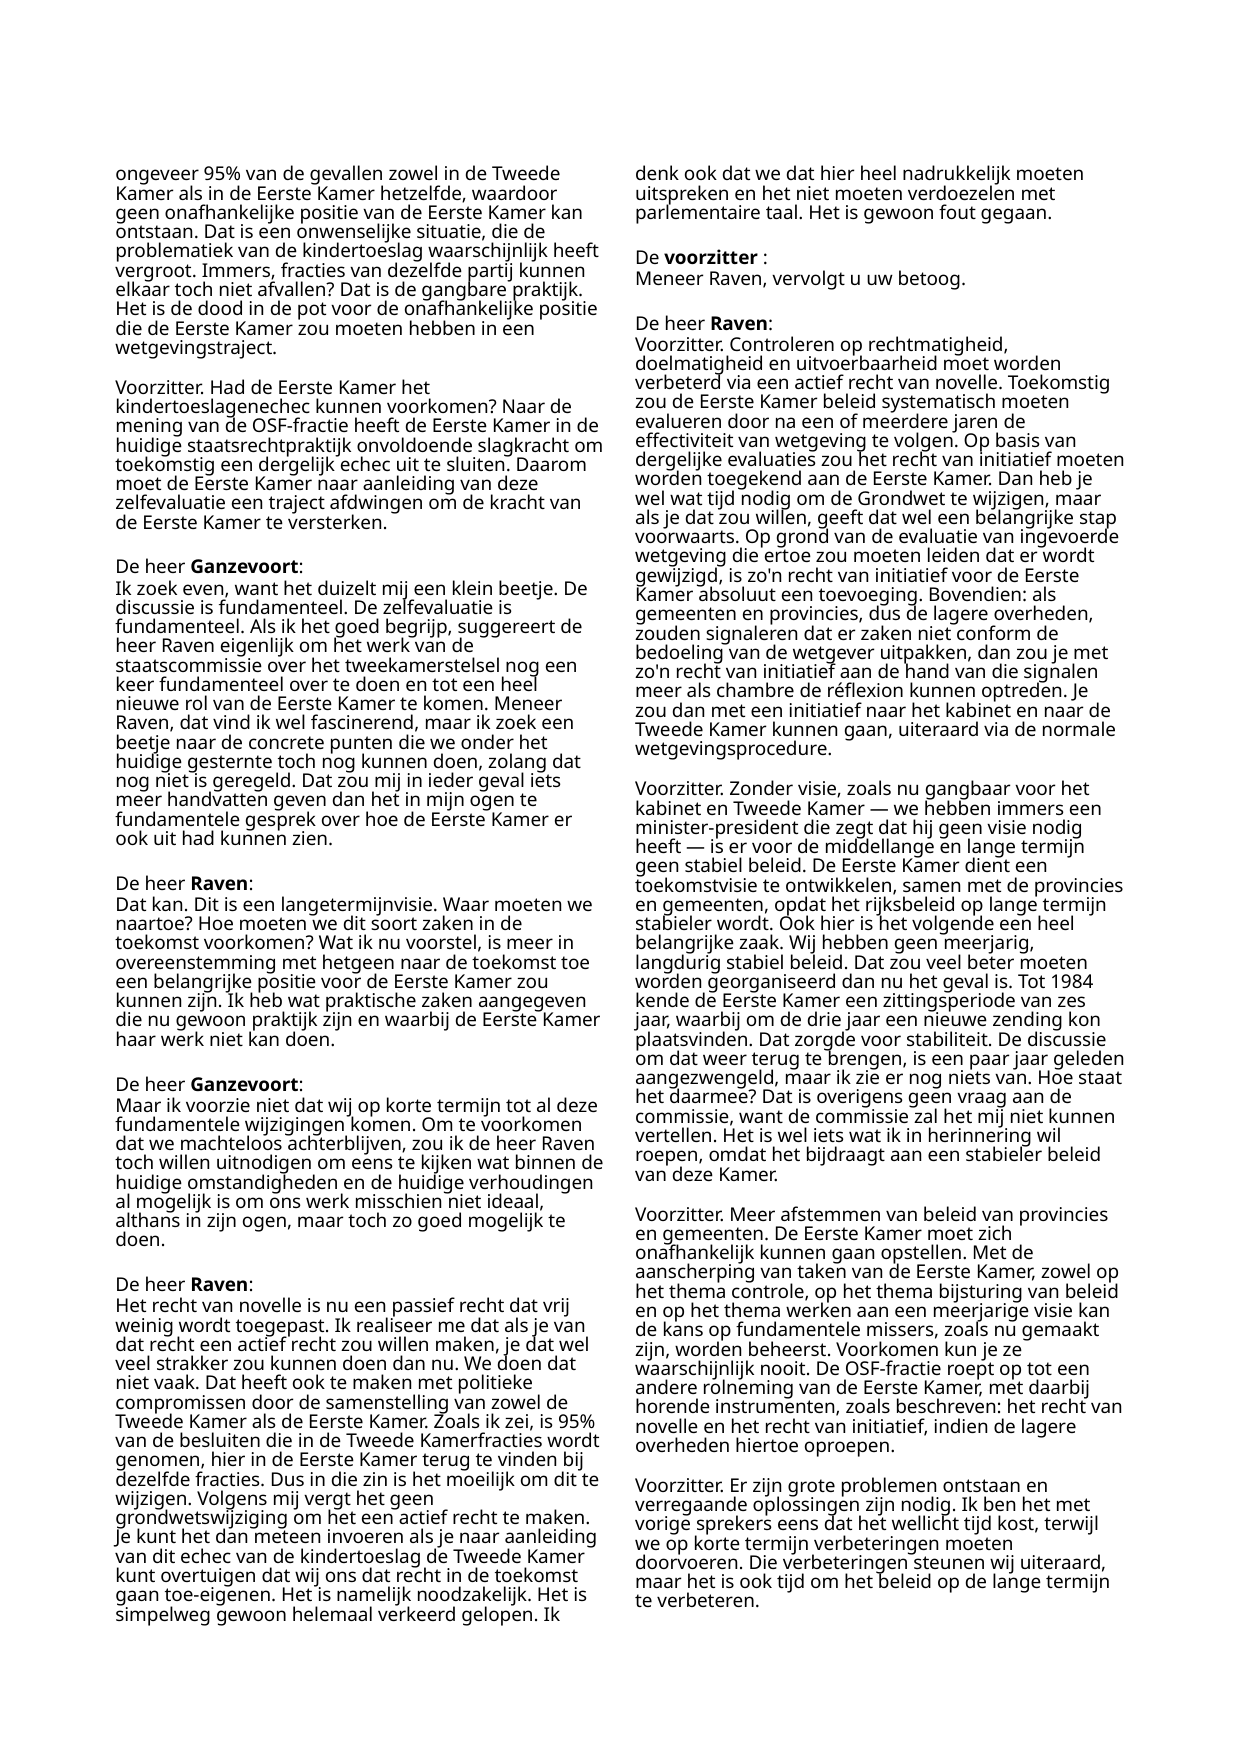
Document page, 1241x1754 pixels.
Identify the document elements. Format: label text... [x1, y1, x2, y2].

text Het recht van novelle is nu een passief recht dat vrij weinig wordt toegepast. Ik realiseer me dat als je van dat recht een actief recht zou willen maken, je dat wel veel strakker zou kunnen doen dan nu. We doen dat niet vaak. Dat heeft ook te maken met politieke compromissen door de samenstelling van zowel de Tweede Kamer als de Eerste Kamer. Zoals ik zei, is 95% van de besluiten die in de Tweede Kamerfracties wordt genomen, hier in de Eerste Kamer terug te vinden bij dezelfde fracties. Dus in die zin is het moeilijk om dit te wijzigen. Volgens mij vergt het geen grondwetswijziging om het een actief recht te maken. Je kunt het dan meteen invoeren als je naar aanleiding van dit echec van de kindertoeslag de Tweede Kamer kunt overtuigen dat wij ons dat recht in de toekomst gaan toe-eigenen. Het is namelijk noodzakelijk. Het is simpelweg gewoon helemaal verkeerd gelopen. Ik [115, 1297, 605, 1625]
text Dat kan. Dit is een langetermijnvisie. Waar moeten we naartoe? Hoe moeten we dit soort zaken in de toekomst voorkomen? Wat ik nu voorstel, is meer in overeenstemming met hetgeen naar de toekomst toe een belangrijke positie voor de Eerste Kamer zou kunnen zijn. Ik heb wat praktische zaken aangegeven die nu gewoon praktijk zijn en waarbij de Eerste Kamer haar werk niet kan doen. [115, 896, 605, 1050]
text De voorzitter : [635, 244, 1125, 270]
text De heer Ganzevoort: [115, 554, 605, 579]
text Meneer Raven, vervolgt u uw betoog. [635, 270, 1125, 289]
text Voorzitter. Controleren op rechtmatigheid, doelmatigheid en uitvoerbaarheid moet worden verbeterd via een actief recht van novelle. Toekomstig zou de Eerste Kamer beleid systematisch moeten evalueren door na een of meerdere jaren de effectiviteit van wetgeving te volgen. Op basis van dergelijke evaluaties zou het recht van initiatief moeten worden toegekend aan de Eerste Kamer. Dan heb je wel wat tijd nodig om de Grondwet te wijzigen, maar als je dat zou willen, geeft dat wel een belangrijke stap voorwaarts. Op grond van de evaluatie van ingevoerde wetgeving die ertoe zou moeten leiden dat er wordt gewijzigd, is zo'n recht van initiatief voor de Eerste Kamer absoluut een toevoeging. Bovendien: als gemeenten en provincies, dus de lagere overheden, zouden signaleren dat er zaken niet conform de bedoeling van de wetgever uitpakken, dan zou je met zo'n recht van initiatief aan de hand van die signalen meer als chambre de réflexion kunnen optreden. Je zou dan met een initiatief naar het kabinet en naar de Tweede Kamer kunnen gaan, uiteraard via de normale wetgevingsprocedure. [635, 336, 1125, 759]
text denk ook dat we dat hier heel nadrukkelijk moeten uitspreken en het niet moeten verdoezelen met parlementaire taal. Het is gewoon fout gegaan. [635, 165, 1125, 223]
text De heer Raven: [115, 1272, 605, 1297]
text Voorzitter. Er zijn grote problemen ontstaan en verregaande oplossingen zijn nodig. Ik ben het met vorige sprekers eens dat het wellicht tijd kost, terwijl we op korte termijn verbeteringen moeten doorvoeren. Die verbeteringen steunen wij uiteraard, maar het is ook tijd om het beleid op de lange termijn te verbeteren. [635, 1477, 1125, 1612]
text ongeveer 95% van de gevallen zowel in de Tweede Kamer als in de Eerste Kamer hetzelfde, waardoor geen onafhankelijke positie van de Eerste Kamer kan ontstaan. Dat is een onwenselijke situatie, die de problematiek van de kindertoeslag waarschijnlijk heeft vergroot. Immers, fracties van dezelfde partij kunnen elkaar toch niet afvallen? Dat is de gangbare praktijk. Het is de dood in de pot voor de onafhankelijke positie die de Eerste Kamer zou moeten hebben in een wetgevingstraject. [115, 165, 605, 358]
text Maar ik voorzie niet dat wij op korte termijn tot al deze fundamentele wijzigingen komen. Om te voorkomen dat we machteloos achterblijven, zou ik de heer Raven toch willen uitnodigen om eens te kijken wat binnen de huidige omstandigheden en de huidige verhoudingen al mogelijk is om ons werk misschien niet ideaal, althans in zijn ogen, maar toch zo goed mogelijk te doen. [115, 1097, 605, 1251]
text De heer Raven: [635, 310, 1125, 336]
text Voorzitter. Zonder visie, zoals nu gangbaar voor het kabinet en Tweede Kamer — we hebben immers een minister-president die zegt dat hij geen visie nodig heeft — is er voor de middellange en lange termijn geen stabiel beleid. De Eerste Kamer dient een toekomstvisie te ontwikkelen, samen met de provincies en gemeenten, opdat het rijksbeleid op lange termijn stabieler wordt. Ook hier is het volgende een heel belangrijke zaak. Wij hebben geen meerjarig, langdurig stabiel beleid. Dat zou veel beter moeten worden georganiseerd dan nu het geval is. Tot 1984 kende de Eerste Kamer een zittingsperiode van zes jaar, waarbij om de drie jaar een nieuwe zending kon plaatsvinden. Dat zorgde voor stabiliteit. De discussie om dat weer terug te brengen, is een paar jaar geleden aangezwengeld, maar ik zie er nog niets van. Hoe staat het daarmee? Dat is overigens geen vraag aan de commissie, want de commissie zal het mij niet kunnen vertellen. Het is wel iets wat ik in herinnering wil roepen, omdat het bijdraagt aan een stabieler beleid van deze Kamer. [635, 780, 1125, 1185]
text Ik zoek even, want het duizelt mij een klein beetje. De discussie is fundamenteel. De zelfevaluatie is fundamenteel. Als ik het goed begrijp, suggereert de heer Raven eigenlijk om het werk van de staatscommissie over het tweekamerstelsel nog een keer fundamenteel over te doen en tot een heel nieuwe rol van de Eerste Kamer te komen. Meneer Raven, dat vind ik wel fascinerend, maar ik zoek een beetje naar de concrete punten die we onder het huidige gesternte toch nog kunnen doen, zolang dat nog niet is geregeld. Dat zou mij in ieder geval iets meer handvatten geven dan het in mijn ogen te fundamentele gesprek over hoe de Eerste Kamer er ook uit had kunnen zien. [115, 579, 605, 849]
text De heer Ganzevoort: [115, 1071, 605, 1097]
text Voorzitter. Had de Eerste Kamer het kindertoeslagenechec kunnen voorkomen? Naar de mening van de OSF-fractie heeft de Eerste Kamer in de huidige staatsrechtpraktijk onvoldoende slagkracht om toekomstig een dergelijk echec uit te sluiten. Daarom moet de Eerste Kamer naar aanleiding van deze zelfevaluatie een traject afdwingen om de kracht van de Eerste Kamer te versterken. [115, 379, 605, 533]
text Voorzitter. Meer afstemmen van beleid van provincies en gemeenten. De Eerste Kamer moet zich onafhankelijk kunnen gaan opstellen. Met de aanscherping van taken van de Eerste Kamer, zowel op het thema controle, op het thema bijsturing van beleid en op het thema werken aan een meerjarige visie kan de kans op fundamentele missers, zoals nu gemaakt zijn, worden beheerst. Voorkomen kun je ze waarschijnlijk nooit. De OSF-fractie roept op tot een andere rolneming van de Eerste Kamer, met daarbij horende instrumenten, zoals beschreven: het recht van novelle en het recht van initiatief, indien de lagere overheden hiertoe oproepen. [635, 1206, 1125, 1456]
text De heer Raven: [115, 870, 605, 896]
